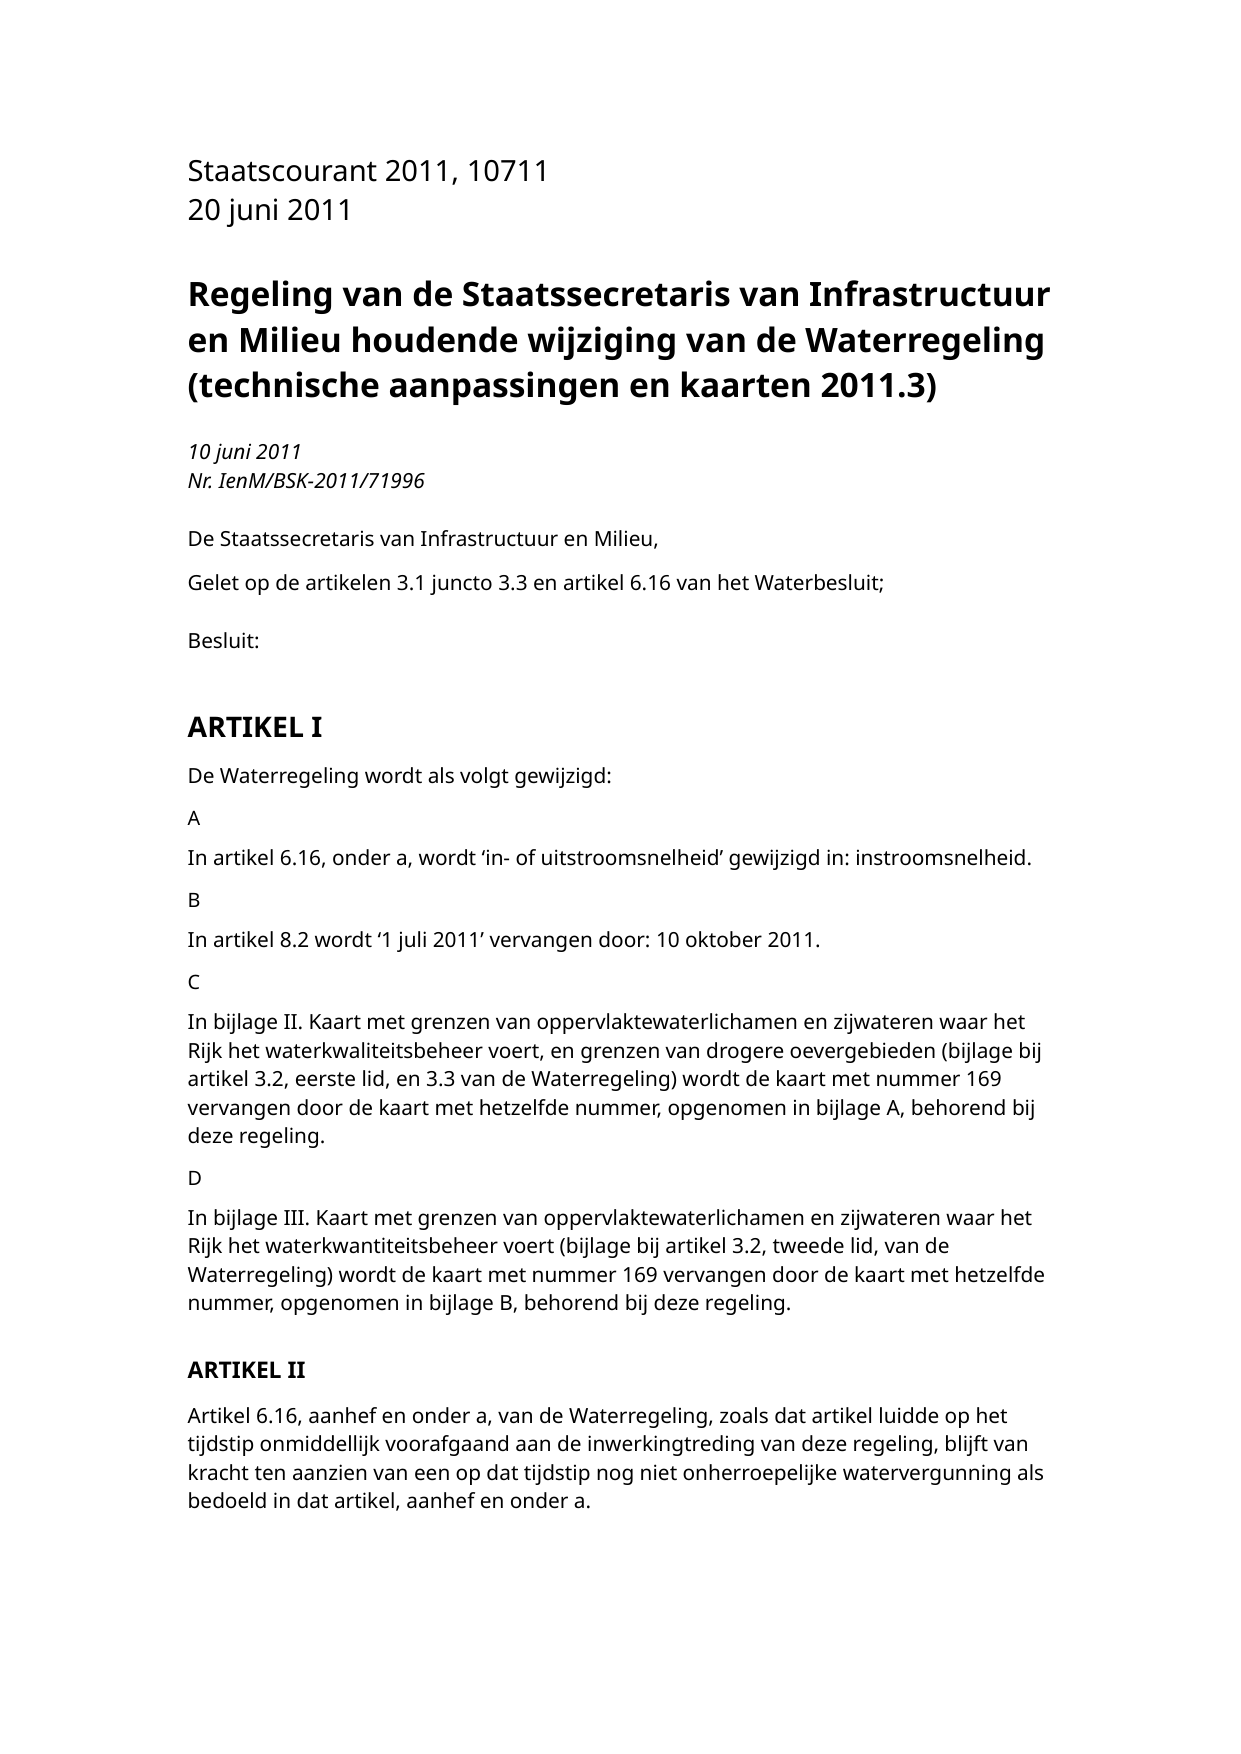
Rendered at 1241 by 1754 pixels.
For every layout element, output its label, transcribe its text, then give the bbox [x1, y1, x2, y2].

text Besluit: [187, 626, 1053, 654]
text B [187, 886, 1053, 913]
subtitle ARTIKEL II [187, 1354, 1053, 1386]
text 20 juni 2011 [187, 190, 1053, 229]
text Nr. IenM/BSK-2011/71996 [187, 466, 1053, 494]
text Artikel 6.16, aanhef en onder a, van de Waterregeling, zoals dat artikel luidde op het tijdstip onmiddellijk voorafgaand aan de inwerkingtreding van deze regeling, blijft van kracht ten aanzien van een op dat tijdstip nog niet onherroepelijke watervergunning als bedoeld in dat artikel, aanhef en onder a. [187, 1401, 1053, 1514]
text In artikel 8.2 wordt ‘1 juli 2011’ vervangen door: 10 oktober 2011. [187, 925, 1053, 953]
text Staatscourant 2011, 10711 [187, 150, 1053, 190]
text In artikel 6.16, onder a, wordt ‘in- of uitstroomsnelheid’ gewijzigd in: instroomsnelheid. [187, 843, 1053, 871]
text De Staatssecretaris van Infrastructuur en Milieu, [187, 524, 1053, 553]
text Gelet op de artikelen 3.1 juncto 3.3 en artikel 6.16 van het Waterbesluit; [187, 568, 1053, 596]
text C [187, 968, 1053, 996]
text 10 juni 2011 [187, 437, 1053, 466]
text De Waterregeling wordt als volgt gewijzigd: [187, 761, 1053, 789]
text In bijlage II. Kaart met grenzen van oppervlaktewaterlichamen en zijwateren waar het Rijk het waterkwaliteitsbeheer voert, en grenzen van drogere oevergebieden (bijlage bij artikel 3.2, eerste lid, en 3.3 van de Waterregeling) wordt de kaart met nummer 169 vervangen door de kaart met hetzelfde nummer, opgenomen in bijlage A, behorend bij deze regeling. [187, 1007, 1053, 1149]
text D [187, 1164, 1053, 1191]
subtitle Regeling van de Staatssecretaris van Infrastructuur en Milieu houdende wijziging van de Waterregeling (technische aanpassingen en kaarten 2011.3) [187, 271, 1053, 407]
text A [187, 804, 1053, 831]
subtitle ARTIKEL I [187, 707, 1053, 746]
text In bijlage III. Kaart met grenzen van oppervlaktewaterlichamen en zijwateren waar het Rijk het waterkwantiteitsbeheer voert (bijlage bij artikel 3.2, tweede lid, van de Waterregeling) wordt de kaart met nummer 169 vervangen door de kaart met hetzelfde nummer, opgenomen in bijlage B, behorend bij deze regeling. [187, 1203, 1053, 1317]
